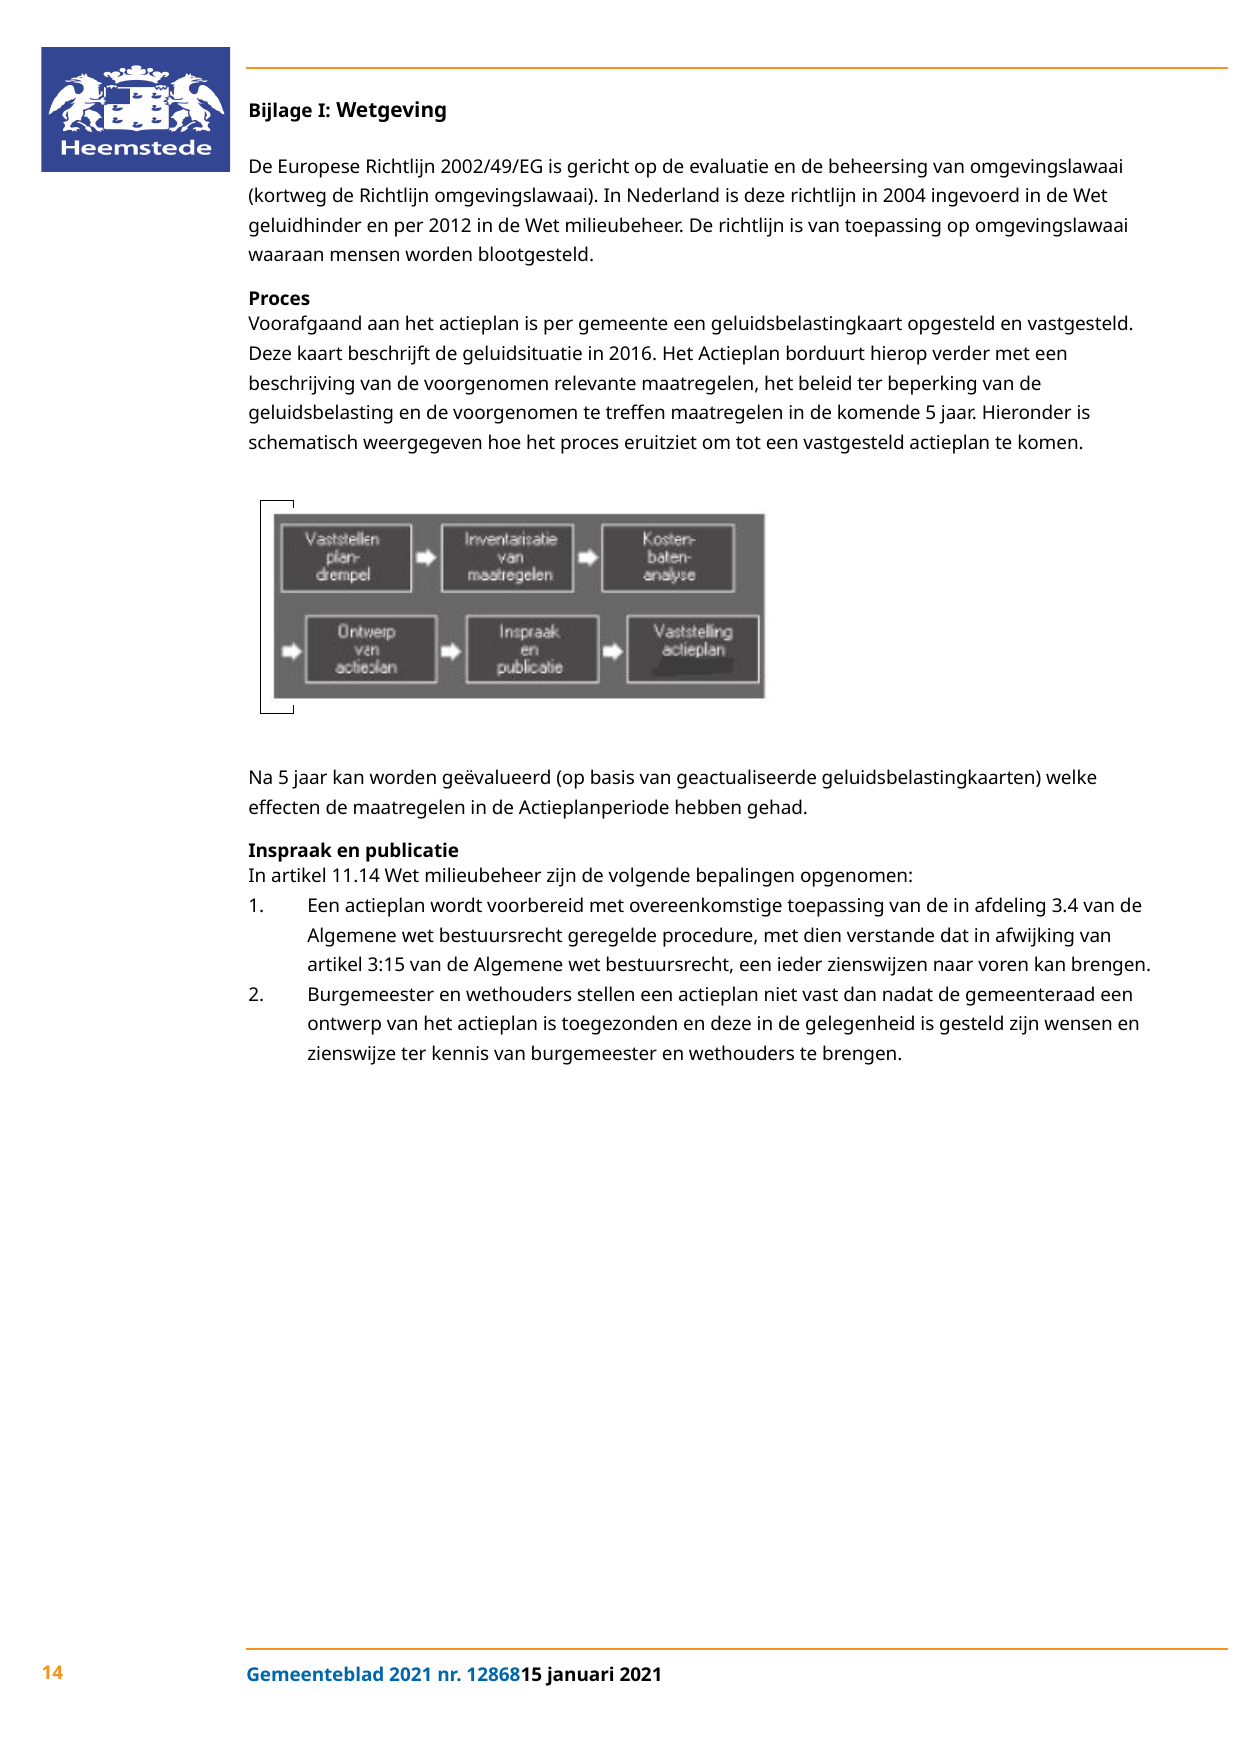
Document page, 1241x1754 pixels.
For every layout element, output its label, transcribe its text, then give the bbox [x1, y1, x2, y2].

text Voorafgaand aan het actieplan is per gemeente een geluidsbelastingkaart opgesteld en vastgesteld. Deze kaart beschrijft de geluidsituatie in 2016. Het Actieplan borduurt hierop verder met een beschrijving van de voorgenomen relevante maatregelen, het beleid ter beperking van de geluidsbelasting en de voorgenomen te treffen maatregelen in de komende 5 jaar. Hieronder is schematisch weergegeven hoe het proces eruitziet om tot een vastgesteld actieplan te komen. [248, 311, 1152, 454]
picture [41, 47, 231, 172]
list Burgemeester en wethouders stellen een actieplan niet vast dan nadat de gemeenteraad een ontwerp van het actieplan is toegezonden en deze in de gelegenheid is gesteld zijn wensen en zienswijze ter kennis van burgemeester en wethouders te brengen. [248, 981, 1152, 1066]
text Proces [248, 285, 1152, 311]
picture [268, 508, 774, 705]
list Een actieplan wordt voorbereid met overeenkomstige toepassing van de in afdeling 3.4 van de Algemene wet bestuursrecht geregelde procedure, met dien verstande dat in afwijking van artikel 3:15 van de Algemene wet bestuursrecht, een ieder zienswijzen naar voren kan brengen. [248, 892, 1152, 977]
text Na 5 jaar kan worden geëvalueerd (op basis van geactualiseerde geluidsbelastingkaarten) welke effecten de maatregelen in de Actieplanperiode hebben gehad. [248, 764, 1152, 819]
text Bijlage I: Wetgeving [248, 95, 1152, 123]
text De Europese Richtlijn 2002/49/EG is gericht op de evaluatie en de beheersing van omgevingslawaai (kortweg de Richtlijn omgevingslawaai). In Nederland is deze richtlijn in 2004 ingevoerd in de Wet geluidhinder en per 2012 in de Wet milieubeheer. De richtlijn is van toepassing op omgevingslawaai waaraan mensen worden blootgesteld. [248, 153, 1152, 267]
text In artikel 11.14 Wet milieubeheer zijn de volgende bepalingen opgenomen: [248, 863, 1152, 888]
text Inspraak en publicatie [248, 837, 1152, 863]
